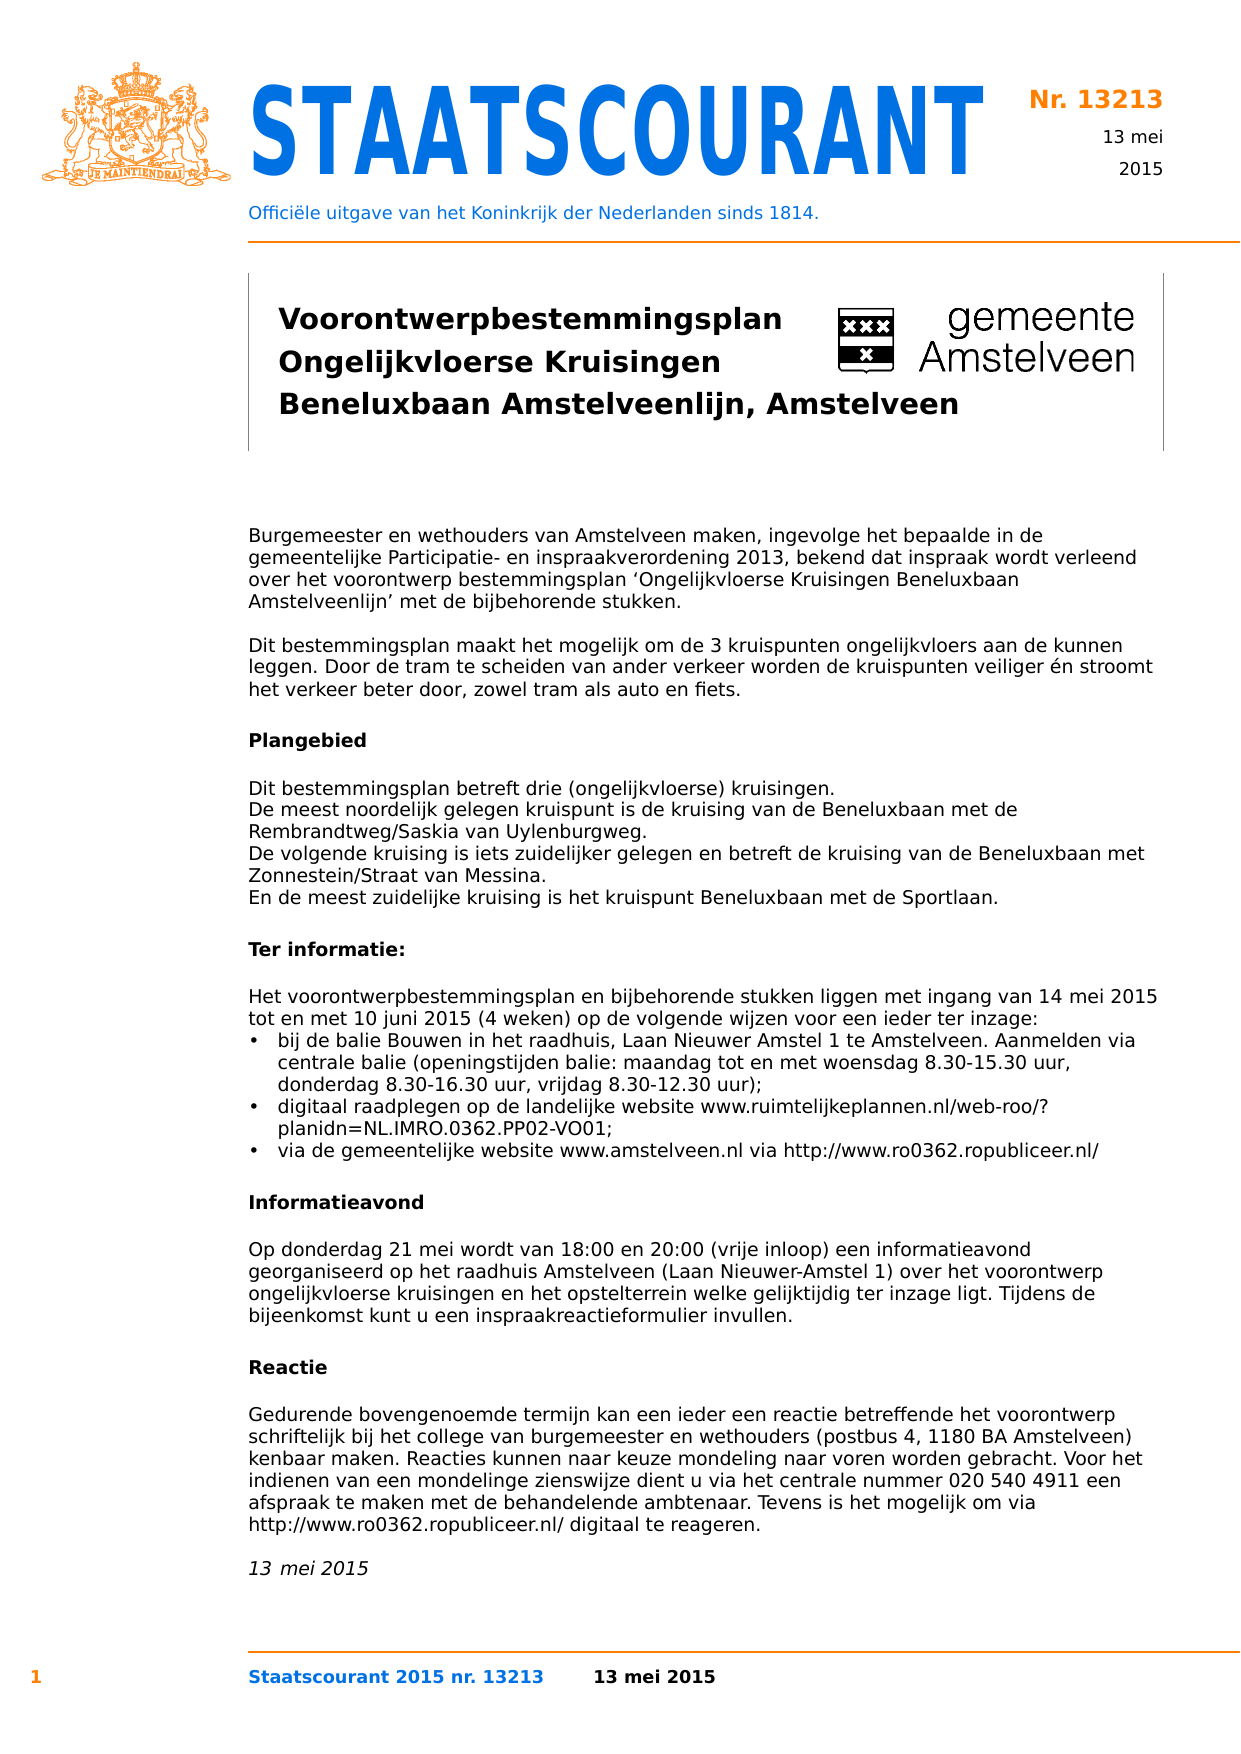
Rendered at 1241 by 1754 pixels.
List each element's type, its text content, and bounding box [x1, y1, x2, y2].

table_header STAATSCOURANT [248, 62, 998, 203]
text En de meest zuidelijke kruising is het kruispunt Beneluxbaan met de Sportlaan. [248, 887, 1163, 909]
text 13 mei 2015 [248, 1558, 1163, 1580]
text Het voorontwerpbestemmingsplan en bijbehorende stukken liggen met ingang van 14 mei 2015 tot en met 10 juni 2015 (4 weken) op de volgende wijzen voor een ieder ter inzage: [248, 986, 1163, 1030]
text Gedurende bovengenoemde termijn kan een ieder een reactie betreffende het voorontwerp schriftelijk bij het college van burgemeester en wethouders (postbus 4, 1180 BA Amstelveen) kenbaar maken. Reacties kunnen naar keuze mondeling naar voren worden gebracht. Voor het indienen van een mondelinge zienswijze dient u via het centrale nummer 020 540 4911 een afspraak te maken met de behandelende ambtenaar. Tevens is het mogelijk om via http://www.ro0362.ropubliceer.nl/ digitaal te reageren. [248, 1404, 1163, 1536]
text • via de gemeentelijke website www.amstelveen.nl via http://www.ro0362.ropubliceer.nl/ [248, 1140, 1163, 1162]
text • bij de balie Bouwen in het raadhuis, Laan Nieuwer Amstel 1 te Amstelveen. Aanmelden via centrale balie (openingstijden balie: maandag tot en met woensdag 8.30-15.30 uur, donderdag 8.30-16.30 uur, vrijdag 8.30-12.30 uur); [248, 1030, 1163, 1096]
subtitle Plangebied [248, 730, 1163, 752]
picture [41, 62, 231, 186]
table_cell Officiële uitgave van het Koninkrijk der Nederlanden sinds 1814. [248, 203, 1240, 241]
text De volgende kruising is iets zuidelijker gelegen en betreft de kruising van de Beneluxbaan met Zonnestein/Straat van Messina. [248, 843, 1163, 887]
text Dit bestemmingsplan maakt het mogelijk om de 3 kruispunten ongelijkvloers aan de kunnen leggen. Door de tram te scheiden van ander verkeer worden de kruispunten veiliger én stroomt het verkeer beter door, zowel tram als auto en fiets. [248, 634, 1163, 700]
subtitle Voorontwerpbestemmingsplan Ongelijkvloerse Kruisingen Beneluxbaan Amstelveenlijn, Amstelveen [249, 273, 1163, 451]
picture [838, 302, 1134, 374]
text Burgemeester en wethouders van Amstelveen maken, ingevolge het bepaalde in de gemeentelijke Participatie- en inspraakverordening 2013, bekend dat inspraak wordt verleend over het voorontwerp bestemmingsplan ‘Ongelijkvloerse Kruisingen Beneluxbaan Amstelveenlijn’ met de bijbehorende stukken. [248, 525, 1163, 613]
table_cell 13 mei [998, 121, 1240, 153]
text Dit bestemmingsplan betreft drie (ongelijkvloerse) kruisingen. [248, 777, 1163, 799]
table_cell 2015 [998, 153, 1240, 203]
subtitle Informatieavond [248, 1192, 1163, 1214]
text • digitaal raadplegen op de landelijke website www.ruimtelijkeplannen.nl/web-roo/?planidn=NL.IMRO.0362.PP02-VO01; [248, 1096, 1163, 1140]
table_header [25, 62, 248, 241]
subtitle Ter informatie: [248, 939, 1163, 961]
text Op donderdag 21 mei wordt van 18:00 en 20:00 (vrije inloop) een informatieavond georganiseerd op het raadhuis Amstelveen (Laan Nieuwer-Amstel 1) over het voorontwerp ongelijkvloerse kruisingen en het opstelterrein welke gelijktijdig ter inzage ligt. Tijdens de bijeenkomst kunt u een inspraakreactieformulier invullen. [248, 1239, 1163, 1327]
text De meest noordelijk gelegen kruispunt is de kruising van de Beneluxbaan met de Rembrandtweg/Saskia van Uylenburgweg. [248, 799, 1163, 843]
table_header Nr. 13213 [998, 62, 1240, 121]
subtitle Reactie [248, 1357, 1163, 1379]
